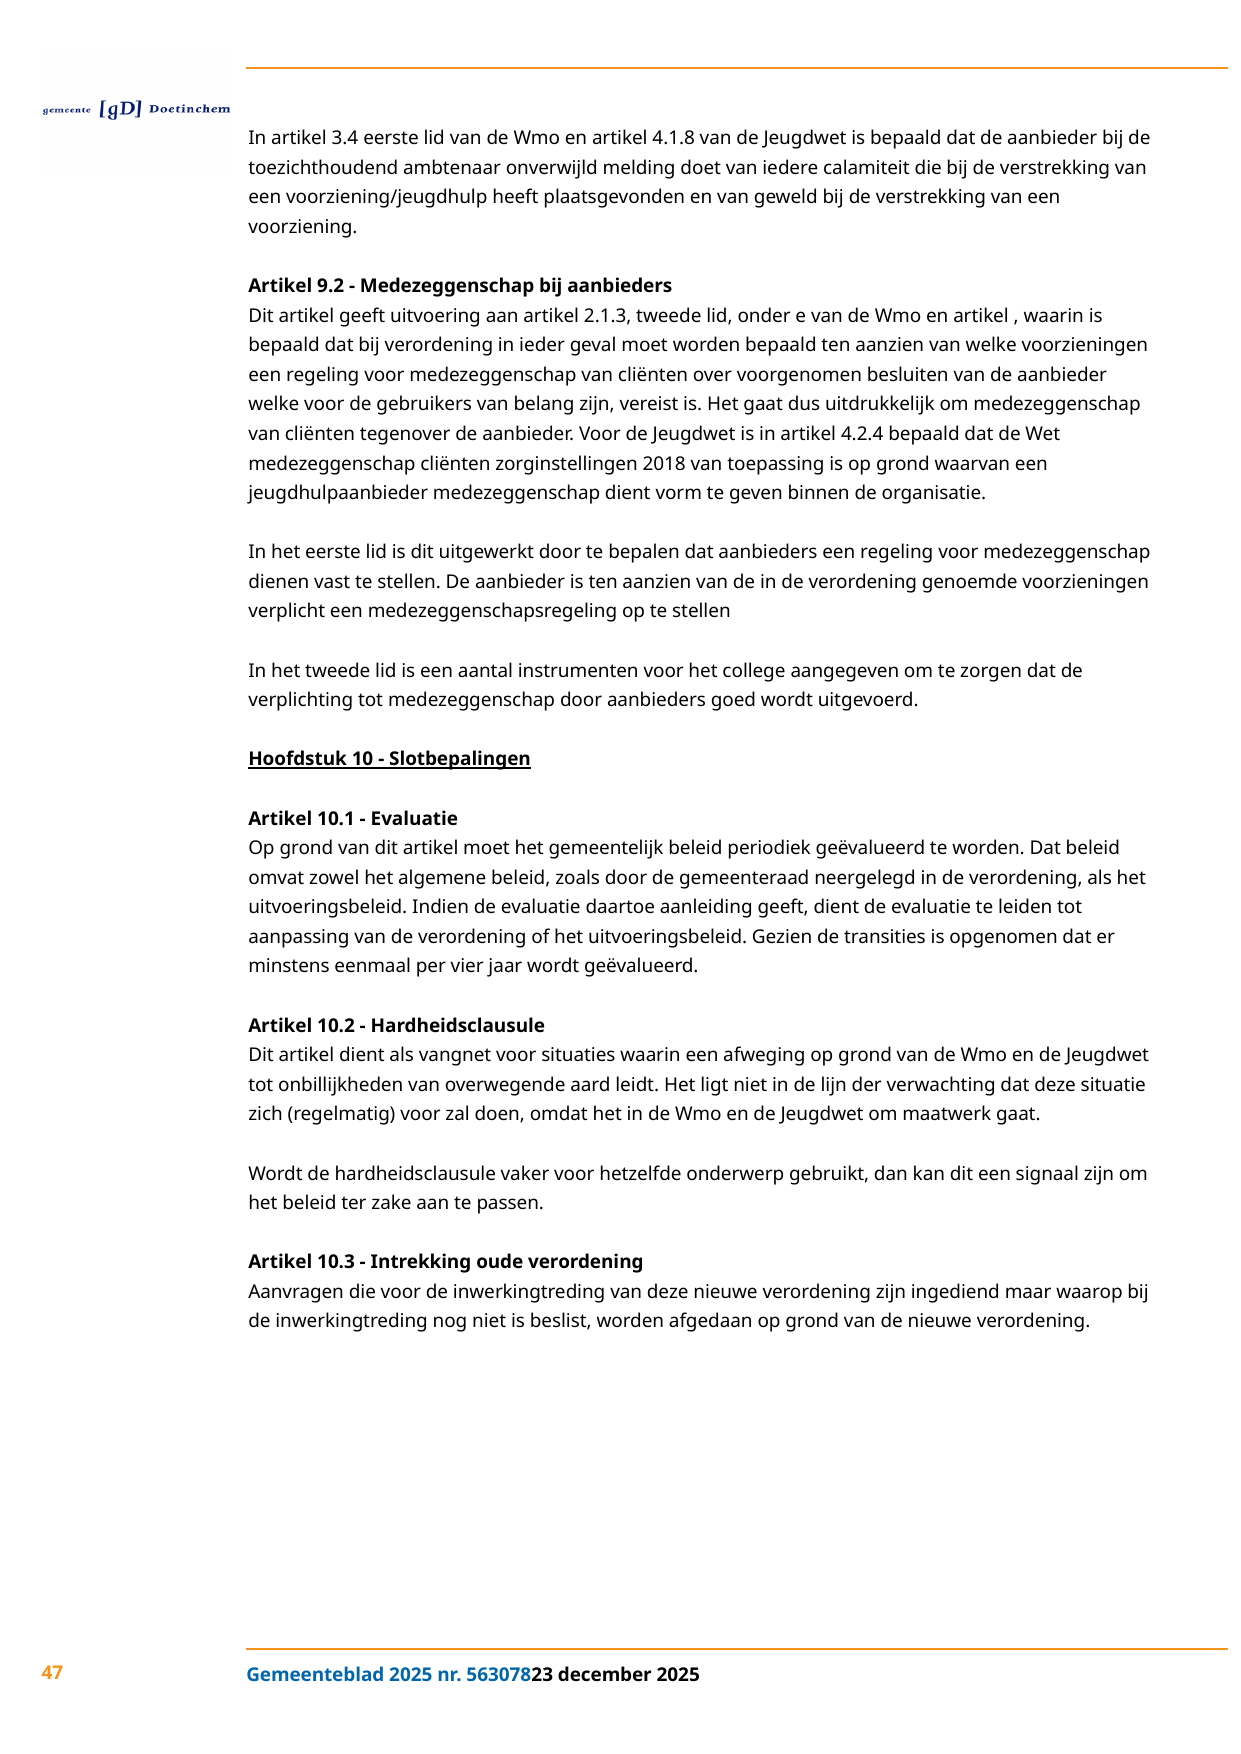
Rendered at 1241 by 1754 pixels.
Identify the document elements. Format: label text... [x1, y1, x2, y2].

text Op grond van dit artikel moet het gemeentelijk beleid periodiek geëvalueerd te worden. Dat beleid omvat zowel het algemene beleid, zoals door de gemeenteraad neergelegd in de verordening, als het uitvoeringsbeleid. Indien de evaluatie daartoe aanleiding geeft, dient de evaluatie te leiden tot aanpassing van de verordening of het uitvoeringsbeleid. Gezien de transities is opgenomen dat er minstens eenmaal per vier jaar wordt geëvalueerd. [248, 834, 1152, 978]
text Aanvragen die voor de inwerkingtreding van deze nieuwe verordening zijn ingediend maar waarop bij de inwerkingtreding nog niet is beslist, worden afgedaan op grond van de nieuwe verordening. [248, 1278, 1152, 1333]
text Hoofdstuk 10 - Slotbepalingen [248, 746, 1152, 771]
text In het tweede lid is een aantal instrumenten voor het college aangegeven om te zorgen dat de verplichting tot medezeggenschap door aanbieders goed wordt uitgevoerd. [248, 657, 1152, 712]
text Wordt de hardheidsclausule vaker voor hetzelfde onderwerp gebruikt, dan kan dit een signaal zijn om het beleid ter zake aan te passen. [248, 1160, 1152, 1215]
text Artikel 10.2 - Hardheidsclausule [248, 1012, 1152, 1038]
text In het eerste lid is dit uitgewerkt door te bepalen dat aanbieders een regeling voor medezeggenschap dienen vast te stellen. De aanbieder is ten aanzien van de in de verordening genoemde voorzieningen verplicht een medezeggenschapsregeling op te stellen [248, 538, 1152, 623]
text Artikel 9.2 - Medezeggenschap bij aanbieders [248, 272, 1152, 298]
text Dit artikel geeft uitvoering aan artikel 2.1.3, tweede lid, onder e van de Wmo en artikel , waarin is bepaald dat bij verordening in ieder geval moet worden bepaald ten aanzien van welke voorzieningen een regeling voor medezeggenschap van cliënten over voorgenomen besluiten van de aanbieder welke voor de gebruikers van belang zijn, vereist is. Het gaat dus uitdrukkelijk om medezeggenschap van cliënten tegenover de aanbieder. Voor de Jeugdwet is in artikel 4.2.4 bepaald dat de Wet medezeggenschap cliënten zorginstellingen 2018 van toepassing is op grond waarvan een jeugdhulpaanbieder medezeggenschap dient vorm te geven binnen de organisatie. [248, 302, 1152, 505]
text Dit artikel dient als vangnet voor situaties waarin een afweging op grond van de Wmo en de Jeugdwet tot onbillijkheden van overwegende aard leidt. Het ligt niet in de lijn der verwachting dat deze situatie zich (regelmatig) voor zal doen, omdat het in de Wmo en de Jeugdwet om maatwerk gaat. [248, 1041, 1152, 1126]
picture [41, 47, 231, 172]
text Artikel 10.3 - Intrekking oude verordening [248, 1248, 1152, 1274]
text In artikel 3.4 eerste lid van de Wmo en artikel 4.1.8 van de Jeugdwet is bepaald dat de aanbieder bij de toezichthoudend ambtenaar onverwijld melding doet van iedere calamiteit die bij de verstrekking van een voorziening/jeugdhulp heeft plaatsgevonden en van geweld bij de verstrekking van een voorziening. [248, 124, 1152, 239]
text Artikel 10.1 - Evaluatie [248, 805, 1152, 831]
